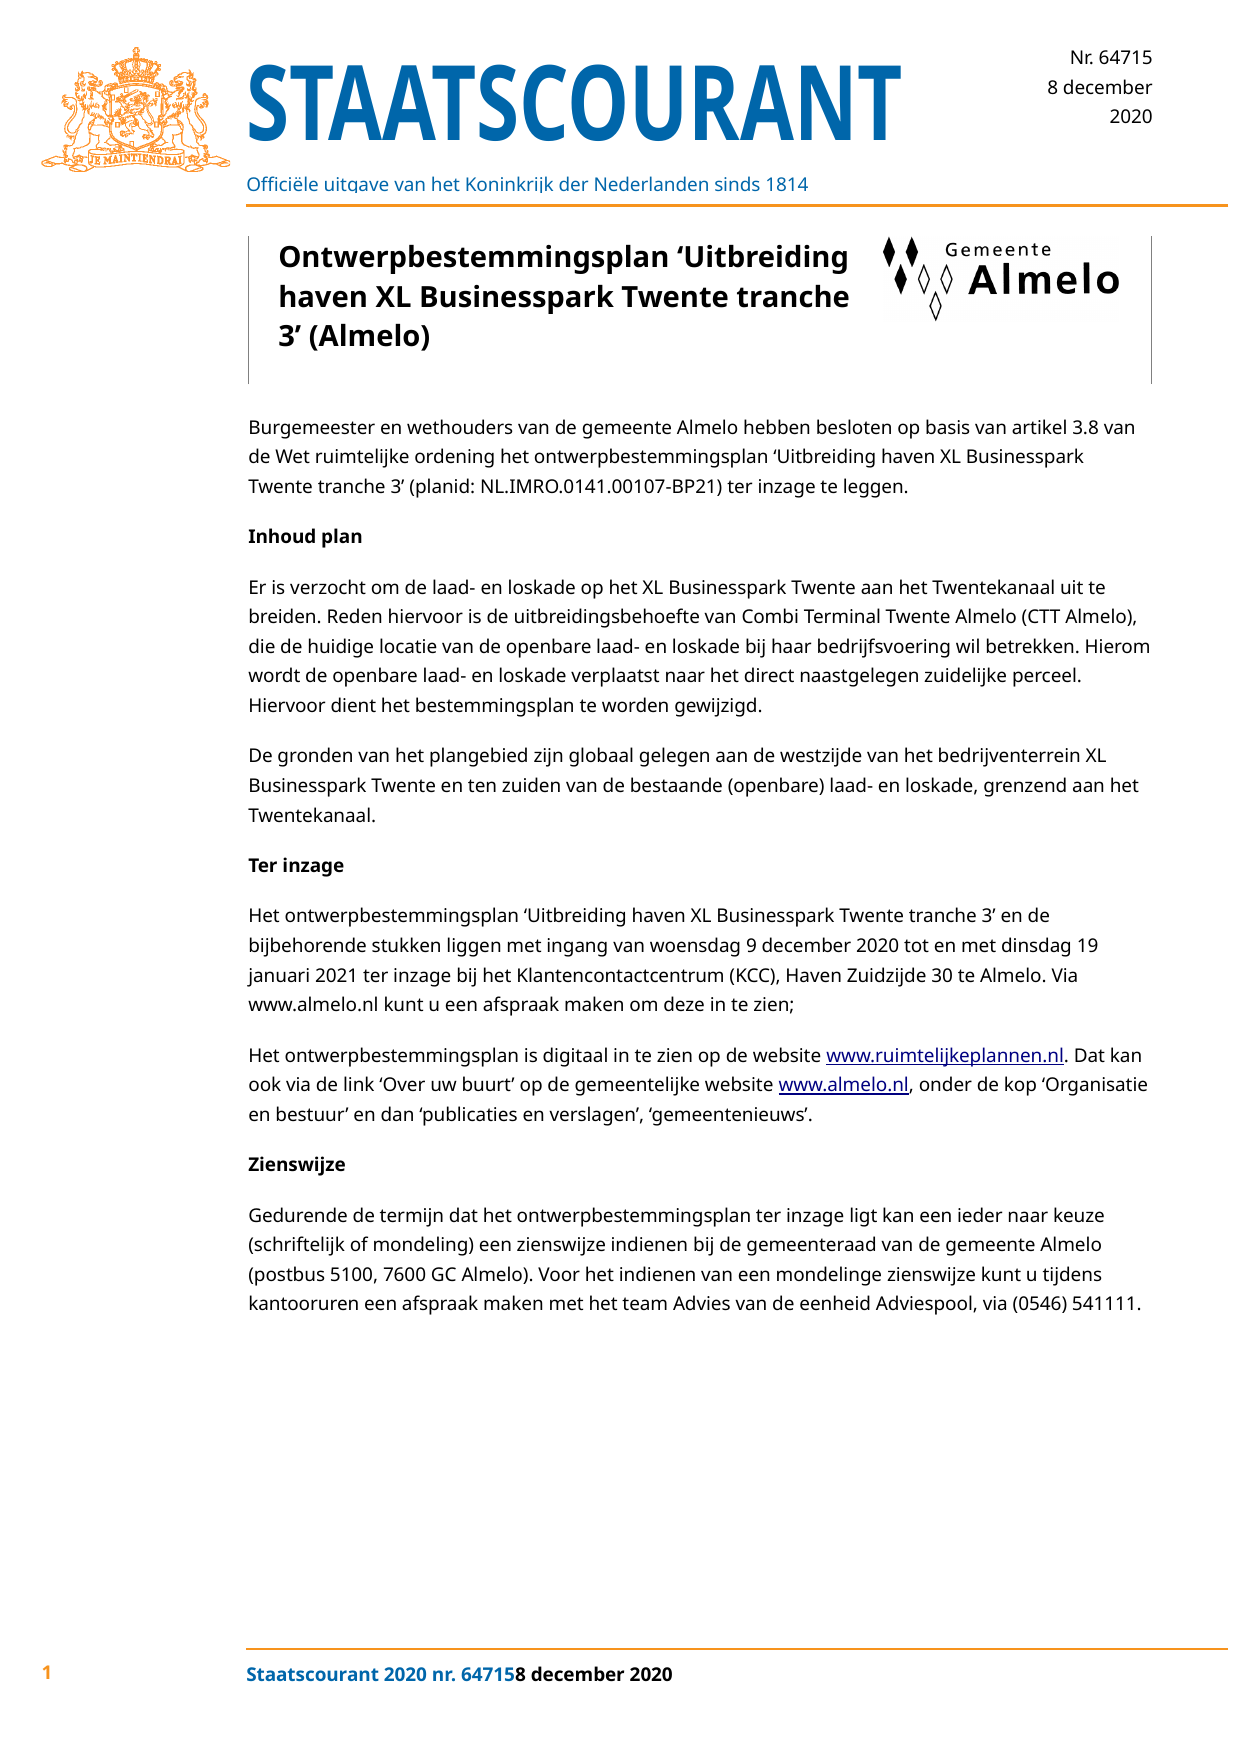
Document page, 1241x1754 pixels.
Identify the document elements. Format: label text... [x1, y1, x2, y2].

picture [882, 236, 1119, 322]
table_header Ontwerpbestemmingsplan ‘Uitbreiding haven XL Businesspark Twente tranche 3’ (Almelo) [249, 236, 850, 384]
text De gronden van het plangebied zijn globaal gelegen aan de westzijde van het bedrijventerrein XL Businesspark Twente en ten zuiden van de bestaande (openbare) laad- en loskade, grenzend aan het Twentekanaal. [248, 743, 1152, 828]
picture [41, 47, 231, 172]
text Burgemeester en wethouders van de gemeente Almelo hebben besloten op basis van artikel 3.8 van de Wet ruimtelijke ordening het ontwerpbestemmingsplan ‘Uitbreiding haven XL Businesspark Twente tranche 3’ (planid: NL.IMRO.0141.00107-BP21) ter inzage te leggen. [248, 414, 1152, 499]
text Inhoud plan [248, 523, 1152, 549]
table_header [850, 236, 1151, 384]
text Het ontwerpbestemmingsplan ‘Uitbreiding haven XL Businesspark Twente tranche 3’ en de bijbehorende stukken liggen met ingang van woensdag 9 december 2020 tot en met dinsdag 19 januari 2021 ter inzage bij het Klantencontactcentrum (KCC), Haven Zuidzijde 30 te Almelo. Via www.almelo.nl kunt u een afspraak maken om deze in te zien; [248, 903, 1152, 1017]
text Ter inzage [248, 852, 1152, 878]
text Het ontwerpbestemmingsplan is digitaal in te zien op de website www.ruimtelijkeplannen.nl. Dat kan ook via de link ‘Over uw buurt’ op de gemeentelijke website www.almelo.nl, onder de kop ‘Organisatie en bestuur’ en dan ‘publicaties en verslagen’, ‘gemeentenieuws’. [248, 1042, 1152, 1127]
text Gedurende de termijn dat het ontwerpbestemmingsplan ter inzage ligt kan een ieder naar keuze (schriftelijk of mondeling) een zienswijze indienen bij de gemeenteraad van de gemeente Almelo (postbus 5100, 7600 GC Almelo). Voor het indienen van een mondelinge zienswijze kunt u tijdens kantooruren een afspraak maken met het team Advies van de eenheid Adviespool, via (0546) 541111. [248, 1202, 1152, 1316]
text Zienswijze [248, 1151, 1152, 1177]
text Er is verzocht om de laad- en loskade op het XL Businesspark Twente aan het Twentekanaal uit te breiden. Reden hiervoor is de uitbreidingsbehoefte van Combi Terminal Twente Almelo (CTT Almelo), die de huidige locatie van de openbare laad- en loskade bij haar bedrijfsvoering wil betrekken. Hierom wordt de openbare laad- en loskade verplaatst naar het direct naastgelegen zuidelijke perceel. Hiervoor dient het bestemmingsplan te worden gewijzigd. [248, 574, 1152, 718]
